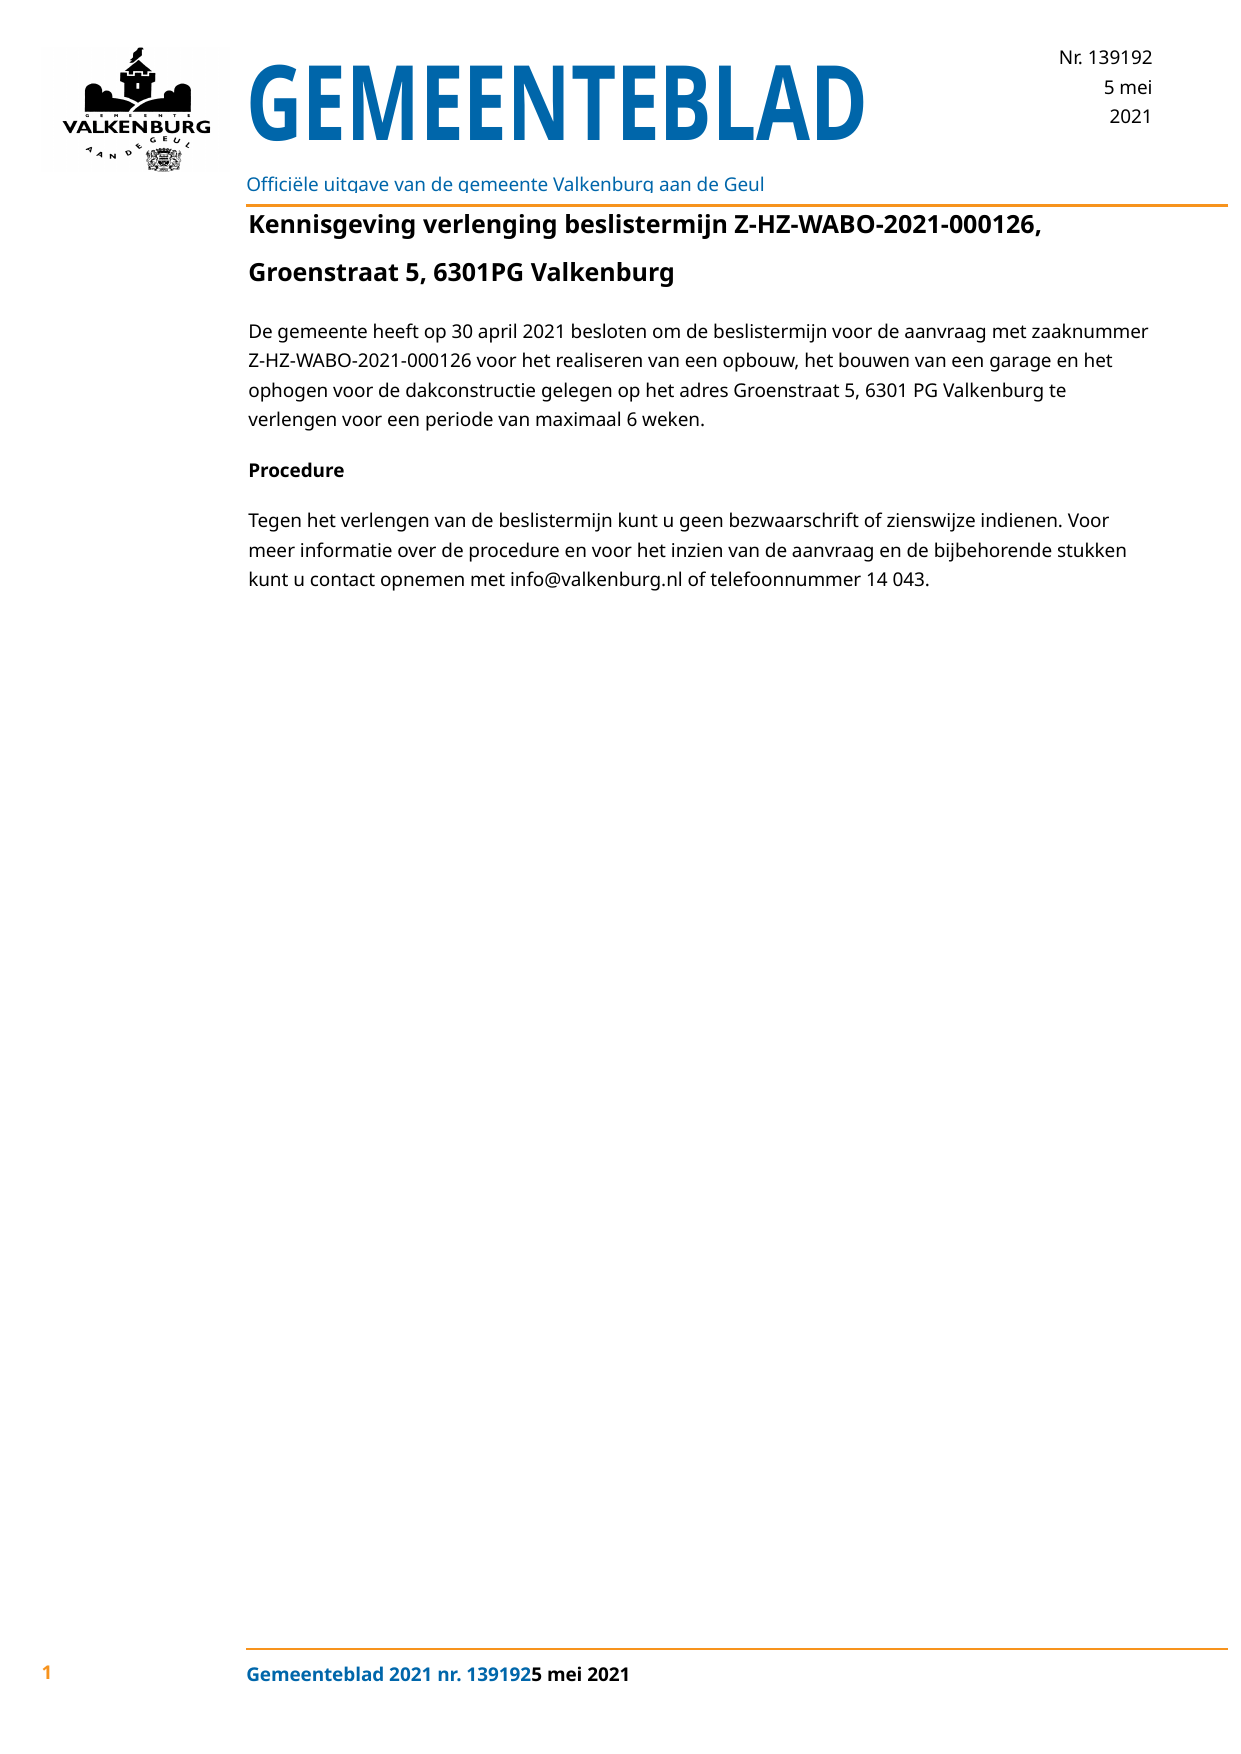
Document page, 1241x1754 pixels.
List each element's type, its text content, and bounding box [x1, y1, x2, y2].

text Tegen het verlengen van de beslistermijn kunt u geen bezwaarschrift of zienswijze indienen. Voor meer informatie over de procedure en voor het inzien van de aanvraag en de bijbehorende stukken kunt u contact opnemen met info@valkenburg.nl of telefoonnummer 14 043. [248, 507, 1152, 592]
text Kennisgeving verlenging beslistermijn Z-HZ-WABO-2021-000126, Groenstraat 5, 6301PG Valkenburg [248, 207, 1152, 288]
text De gemeente heeft op 30 april 2021 besloten om de beslistermijn voor de aanvraag met zaaknummer Z-HZ-WABO-2021-000126 voor het realiseren van een opbouw, het bouwen van een garage en het ophogen voor de dakconstructie gelegen op het adres Groenstraat 5, 6301 PG Valkenburg te verlengen voor een periode van maximaal 6 weken. [248, 318, 1152, 432]
text Procedure [248, 457, 1152, 483]
picture [41, 47, 231, 172]
